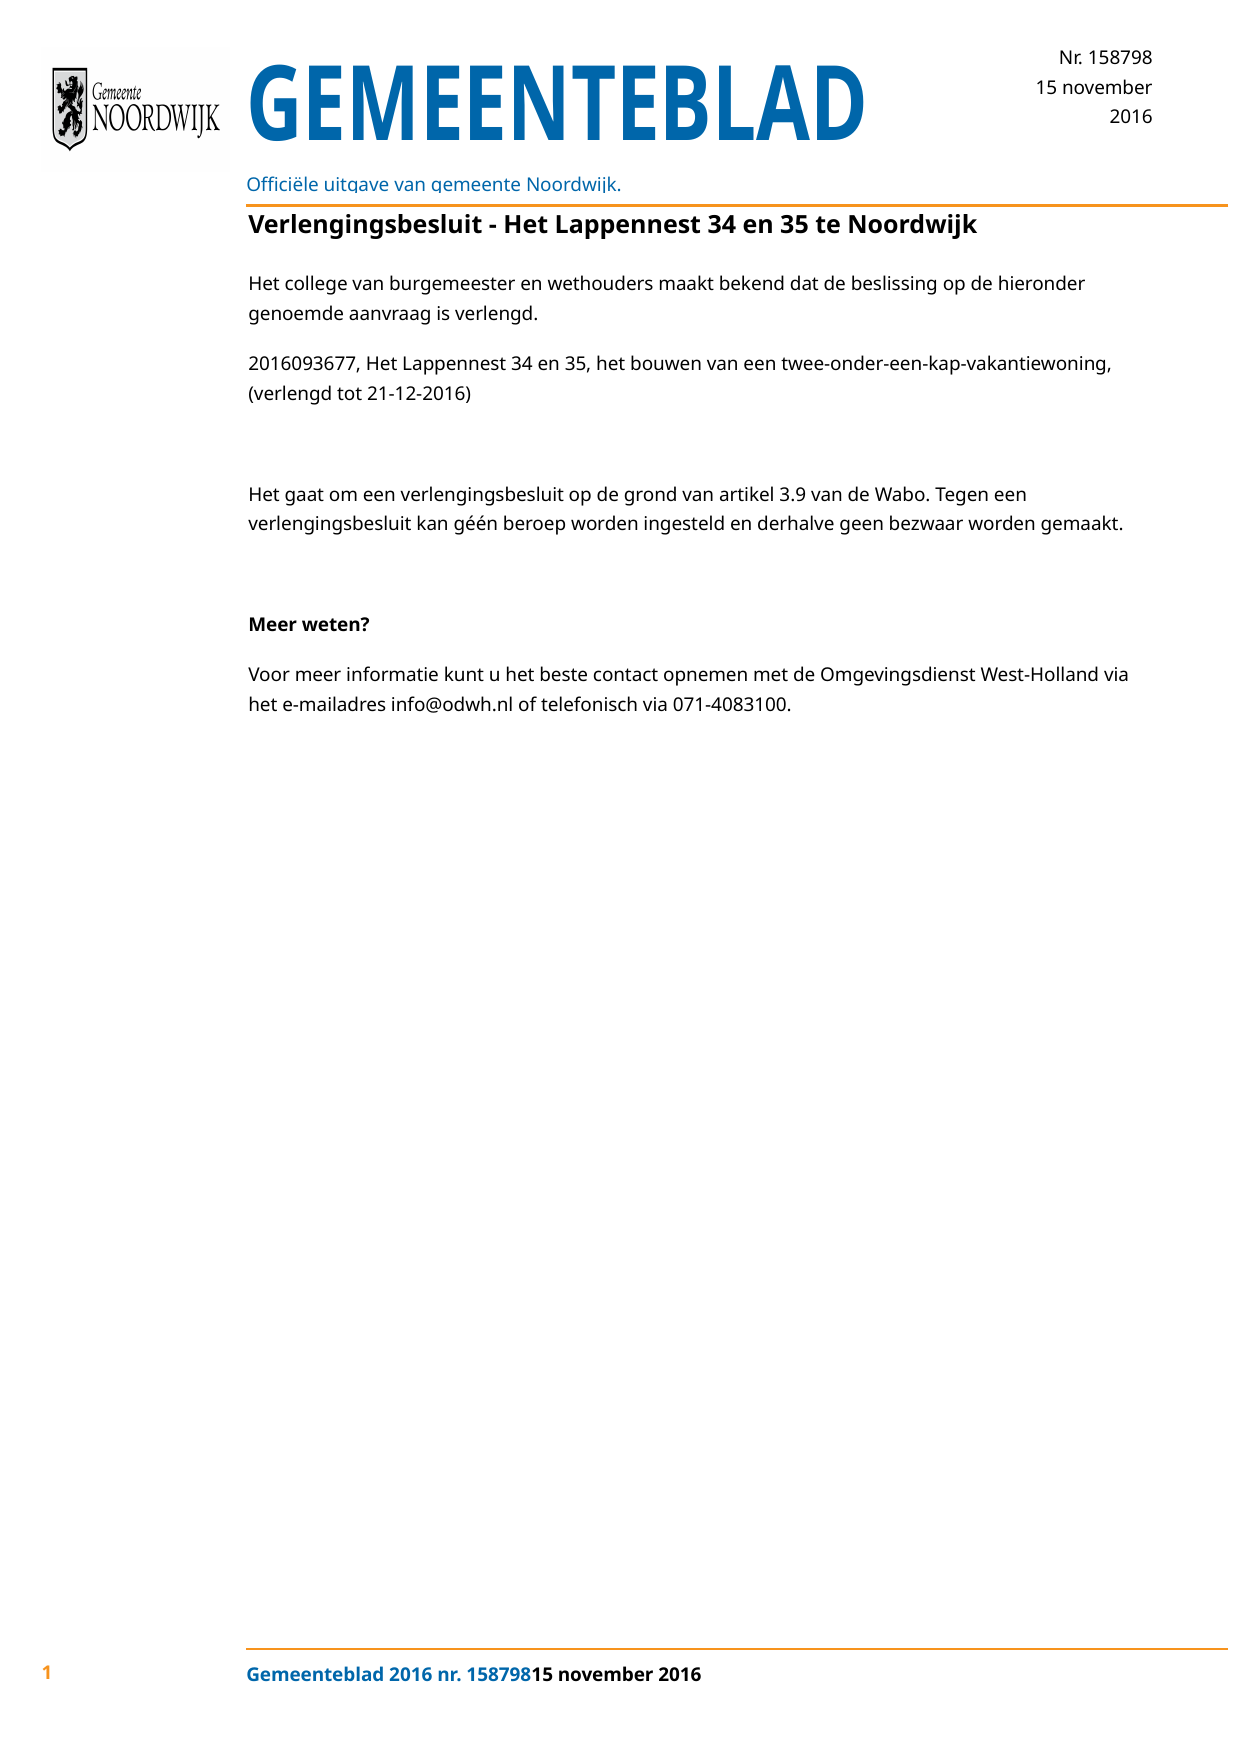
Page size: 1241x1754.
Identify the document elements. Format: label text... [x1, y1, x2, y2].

picture [41, 47, 231, 172]
text Voor meer informatie kunt u het beste contact opnemen met de Omgevingsdienst West-Holland via het e-mailadres info@odwh.nl of telefonisch via 071-4083100. [248, 662, 1152, 717]
text Meer weten? [248, 611, 1152, 637]
text Het college van burgemeester en wethouders maakt bekend dat de beslissing op de hieronder genoemde aanvraag is verlengd. [248, 270, 1152, 326]
text Verlengingsbesluit - Het Lappennest 34 en 35 te Noordwijk [248, 207, 1152, 241]
text 2016093677, Het Lappennest 34 en 35, het bouwen van een twee-onder-een-kap-vakantiewoning, (verlengd tot 21-12-2016) [248, 350, 1152, 406]
text Het gaat om een verlengingsbesluit op de grond van artikel 3.9 van de Wabo. Tegen een verlengingsbesluit kan géén beroep worden ingesteld en derhalve geen bezwaar worden gemaakt. [248, 481, 1152, 536]
